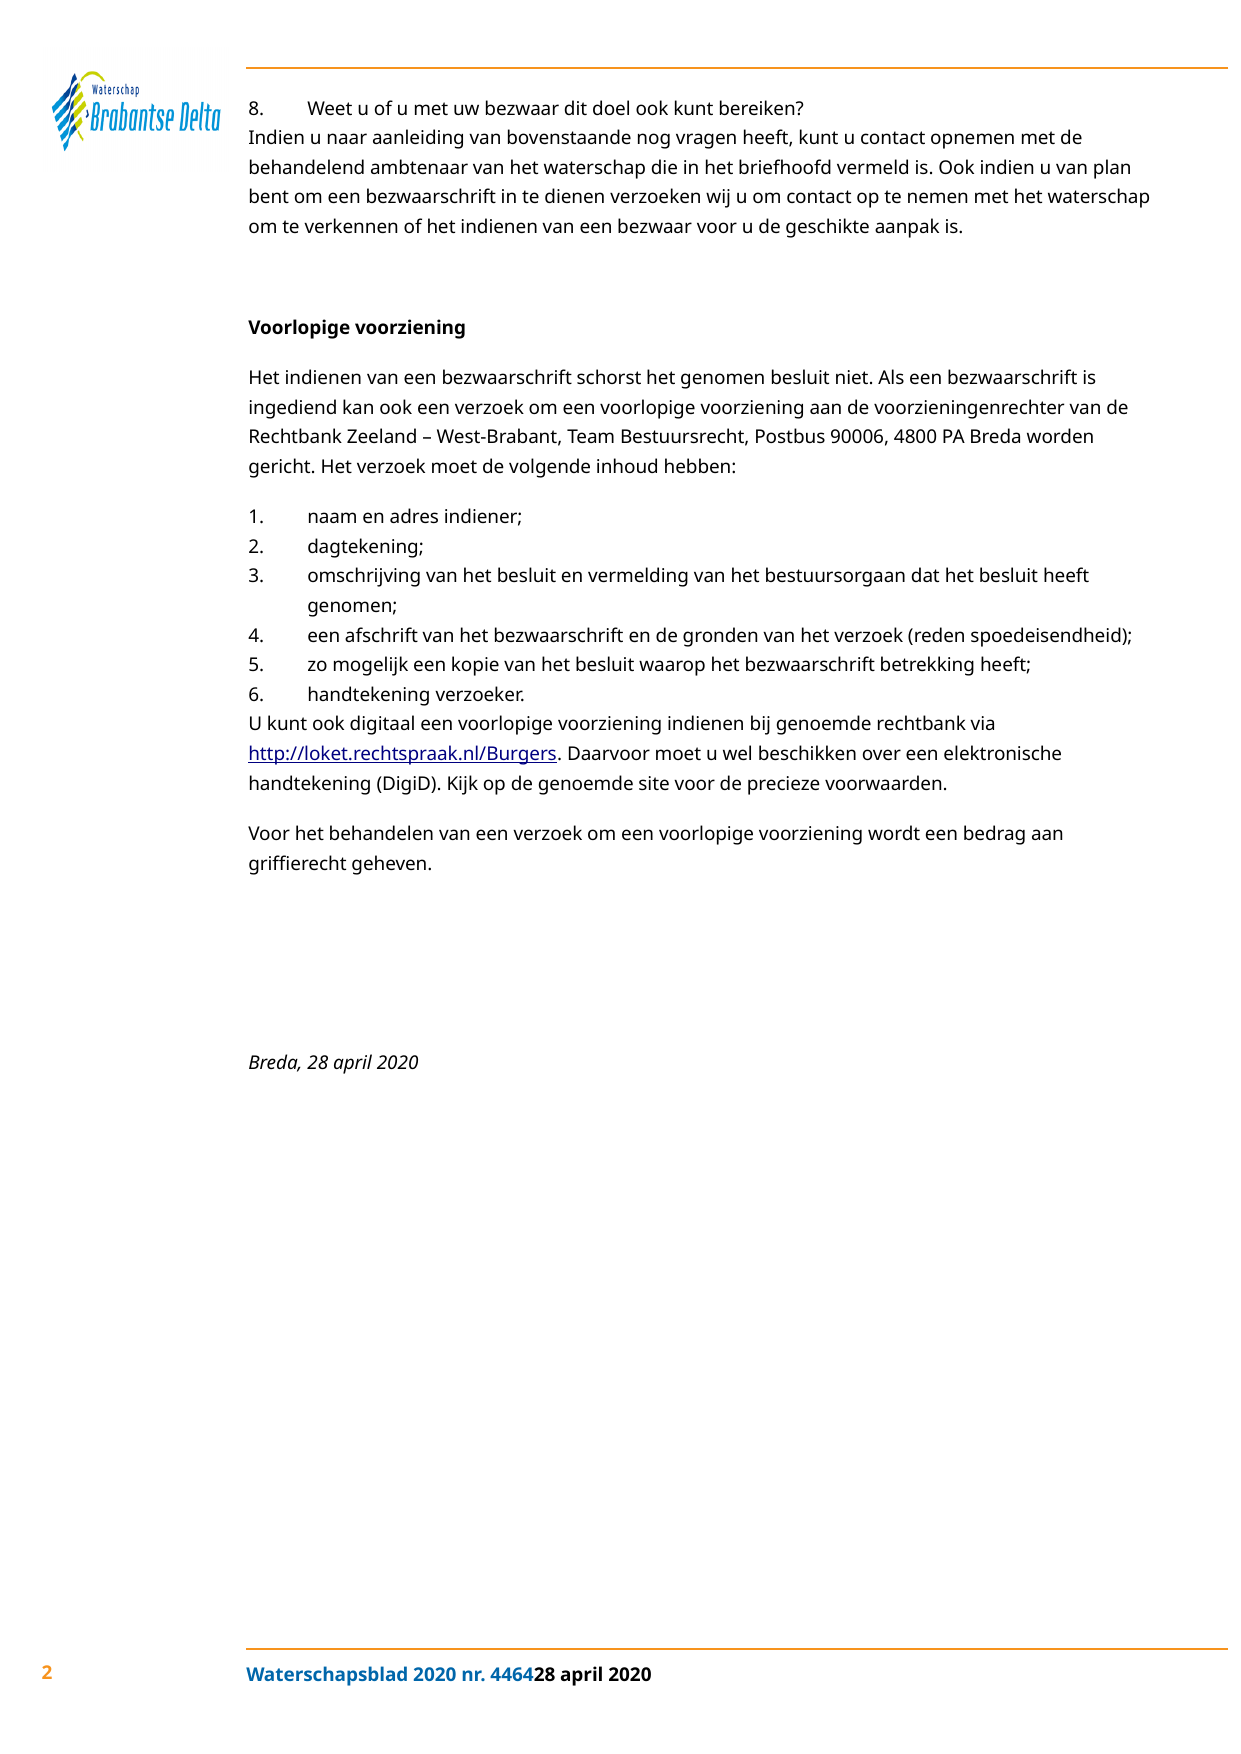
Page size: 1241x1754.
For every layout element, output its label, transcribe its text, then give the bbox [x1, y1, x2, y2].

text Het indienen van een bezwaarschrift schorst het genomen besluit niet. Als een bezwaarschrift is ingediend kan ook een verzoek om een voorlopige voorziening aan de voorzieningenrechter van de Rechtbank Zeeland – West-Brabant, Team Bestuursrecht, Postbus 90006, 4800 PA Breda worden gericht. Het verzoek moet de volgende inhoud hebben: [248, 364, 1152, 479]
list naam en adres indiener; [248, 503, 1152, 529]
text Voorlopige voorziening [248, 314, 1152, 340]
text Breda, 28 april 2020 [248, 1049, 1152, 1074]
list een afschrift van het bezwaarschrift en de gronden van het verzoek (reden spoedeisendheid); [248, 622, 1152, 648]
list omschrijving van het besluit en vermelding van het bestuursorgaan dat het besluit heeft genomen; [248, 563, 1152, 618]
list zo mogelijk een kopie van het besluit waarop het bezwaarschrift betrekking heeft; [248, 651, 1152, 677]
text Indien u naar aanleiding van bovenstaande nog vragen heeft, kunt u contact opnemen met de behandelend ambtenaar van het waterschap die in het briefhoofd vermeld is. Ook indien u van plan bent om een bezwaarschrift in te dienen verzoeken wij u om contact op te nemen met het waterschap om te verkennen of het indienen van een bezwaar voor u de geschikte aanpak is. [248, 124, 1152, 239]
list dagtekening; [248, 533, 1152, 559]
list Weet u of u met uw bezwaar dit doel ook kunt bereiken? [248, 95, 1152, 121]
list handtekening verzoeker. [248, 681, 1152, 707]
text U kunt ook digitaal een voorlopige voorziening indienen bij genoemde rechtbank via http://loket.rechtspraak.nl/Burgers. Daarvoor moet u wel beschikken over een elektronische handtekening (DigiD). Kijk op de genoemde site voor de precieze voorwaarden. [248, 711, 1152, 796]
picture [41, 47, 231, 172]
text Voor het behandelen van een verzoek om een voorlopige voorziening wordt een bedrag aan griffierecht geheven. [248, 820, 1152, 876]
